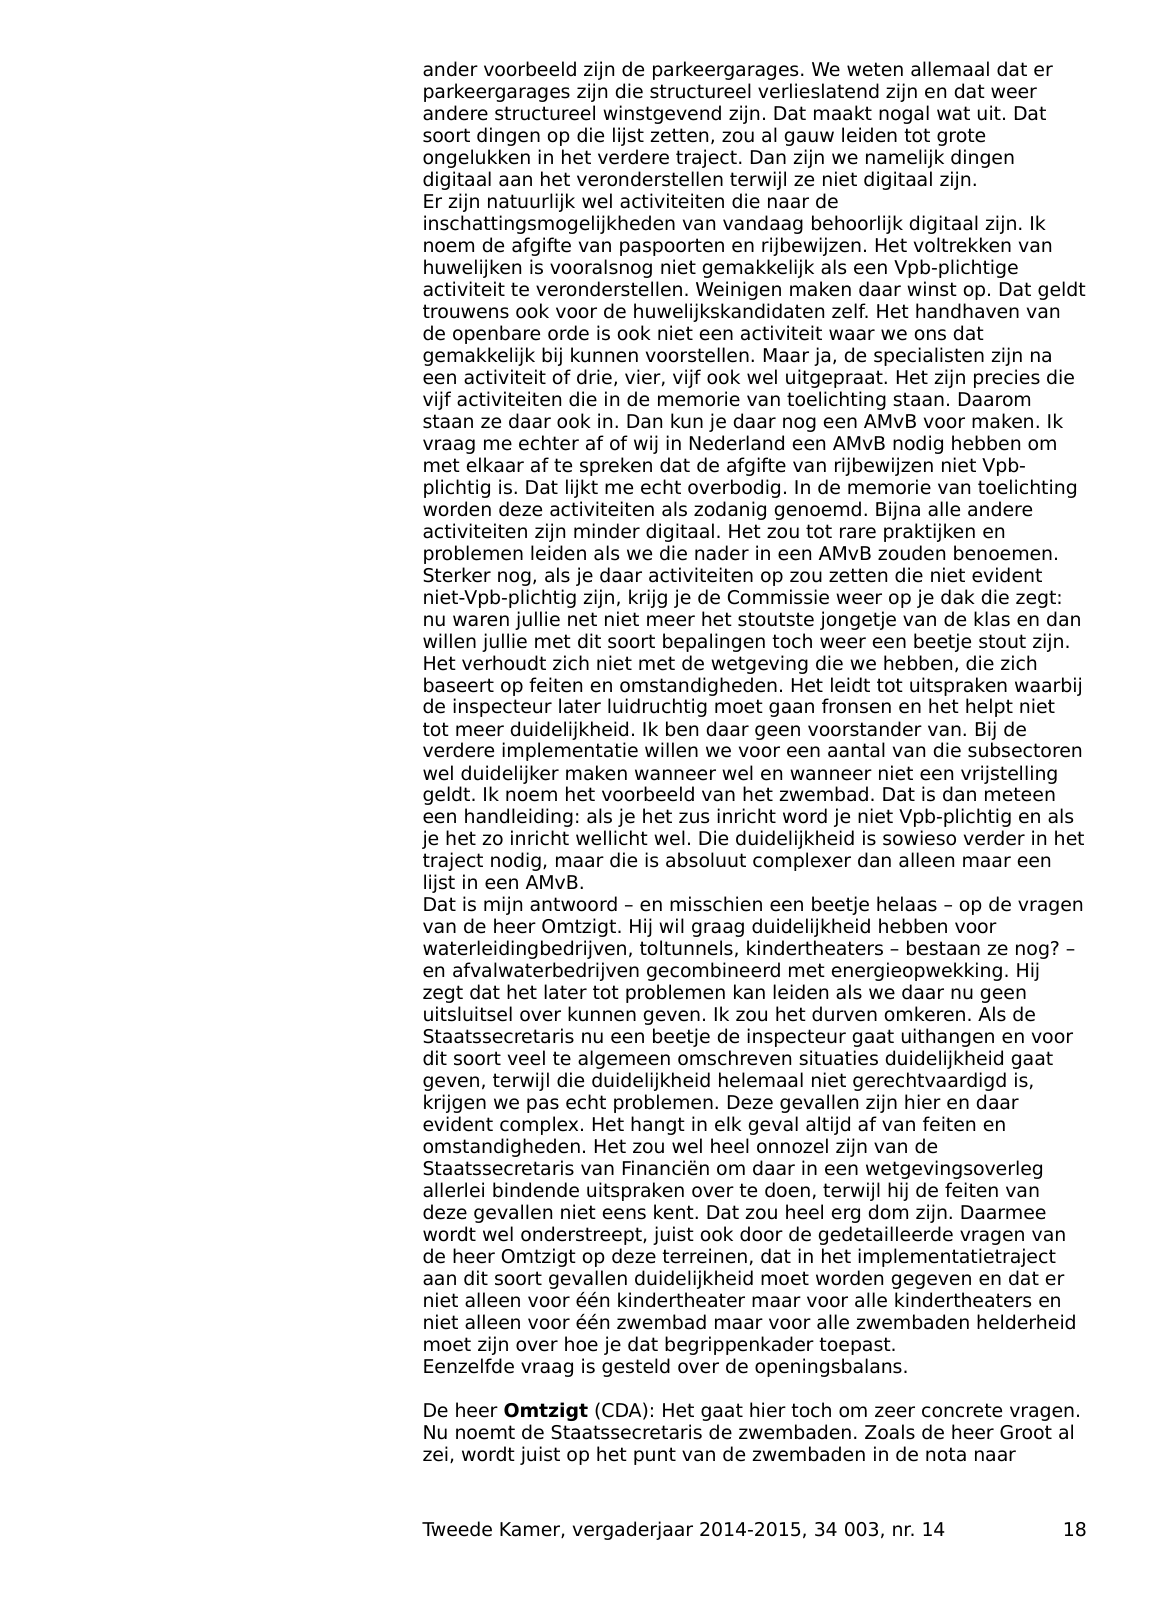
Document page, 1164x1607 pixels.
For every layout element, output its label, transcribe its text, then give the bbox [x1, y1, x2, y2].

text Er zijn natuurlijk wel activiteiten die naar de inschattingsmogelijkheden van vandaag behoorlijk digitaal zijn. Ik noem de afgifte van paspoorten en rijbewijzen. Het voltrekken van huwelijken is vooralsnog niet gemakkelijk als een Vpb-plichtige activiteit te veronderstellen. Weinigen maken daar winst op. Dat geldt trouwens ook voor de huwelijkskandidaten zelf. Het handhaven van de openbare orde is ook niet een activiteit waar we ons dat gemakkelijk bij kunnen voorstellen. Maar ja, de specialisten zijn na een activiteit of drie, vier, vijf ook wel uitgepraat. Het zijn precies die vijf activiteiten die in de memorie van toelichting staan. Daarom staan ze daar ook in. Dan kun je daar nog een AMvB voor maken. Ik vraag me echter af of wij in Nederland een AMvB nodig hebben om met elkaar af te spreken dat de afgifte van rijbewijzen niet Vpb-plichtig is. Dat lijkt me echt overbodig. In de memorie van toelichting worden deze activiteiten als zodanig genoemd. Bijna alle andere activiteiten zijn minder digitaal. Het zou tot rare praktijken en problemen leiden als we die nader in een AMvB zouden benoemen. Sterker nog, als je daar activiteiten op zou zetten die niet evident niet-Vpb-plichtig zijn, krijg je de Commissie weer op je dak die zegt: nu waren jullie net niet meer het stoutste jongetje van de klas en dan willen jullie met dit soort bepalingen toch weer een beetje stout zijn. Het verhoudt zich niet met de wetgeving die we hebben, die zich baseert op feiten en omstandigheden. Het leidt tot uitspraken waarbij de inspecteur later luidruchtig moet gaan fronsen en het helpt niet tot meer duidelijkheid. Ik ben daar geen voorstander van. Bij de verdere implementatie willen we voor een aantal van die subsectoren wel duidelijker maken wanneer wel en wanneer niet een vrijstelling geldt. Ik noem het voorbeeld van het zwembad. Dat is dan meteen een handleiding: als je het zus inricht word je niet Vpb-plichtig en als je het zo inricht wellicht wel. Die duidelijkheid is sowieso verder in het traject nodig, maar die is absoluut complexer dan alleen maar een lijst in een AMvB. [422, 191, 1087, 894]
text Dat is mijn antwoord – en misschien een beetje helaas – op de vragen van de heer Omtzigt. Hij wil graag duidelijkheid hebben voor waterleidingbedrijven, toltunnels, kindertheaters – bestaan ze nog? – en afvalwaterbedrijven gecombineerd met energieopwekking. Hij zegt dat het later tot problemen kan leiden als we daar nu geen uitsluitsel over kunnen geven. Ik zou het durven omkeren. Als de Staatssecretaris nu een beetje de inspecteur gaat uithangen en voor dit soort veel te algemeen omschreven situaties duidelijkheid gaat geven, terwijl die duidelijkheid helemaal niet gerechtvaardigd is, krijgen we pas echt problemen. Deze gevallen zijn hier en daar evident complex. Het hangt in elk geval altijd af van feiten en omstandigheden. Het zou wel heel onnozel zijn van de Staatssecretaris van Financiën om daar in een wetgevingsoverleg allerlei bindende uitspraken over te doen, terwijl hij de feiten van deze gevallen niet eens kent. Dat zou heel erg dom zijn. Daarmee wordt wel onderstreept, juist ook door de gedetailleerde vragen van de heer Omtzigt op deze terreinen, dat in het implementatietraject aan dit soort gevallen duidelijkheid moet worden gegeven en dat er niet alleen voor één kindertheater maar voor alle kindertheaters en niet alleen voor één zwembad maar voor alle zwembaden helderheid moet zijn over hoe je dat begrippenkader toepast. [422, 894, 1087, 1356]
text De heer Omtzigt (CDA): Het gaat hier toch om zeer concrete vragen. Nu noemt de Staatssecretaris de zwembaden. Zoals de heer Groot al zei, wordt juist op het punt van de zwembaden in de nota naar [422, 1400, 1087, 1466]
text Eenzelfde vraag is gesteld over de openingsbalans. [422, 1356, 1087, 1378]
text ander voorbeeld zijn de parkeergarages. We weten allemaal dat er parkeergarages zijn die structureel verlieslatend zijn en dat weer andere structureel winstgevend zijn. Dat maakt nogal wat uit. Dat soort dingen op die lijst zetten, zou al gauw leiden tot grote ongelukken in het verdere traject. Dan zijn we namelijk dingen digitaal aan het veronderstellen terwijl ze niet digitaal zijn. [422, 59, 1087, 191]
